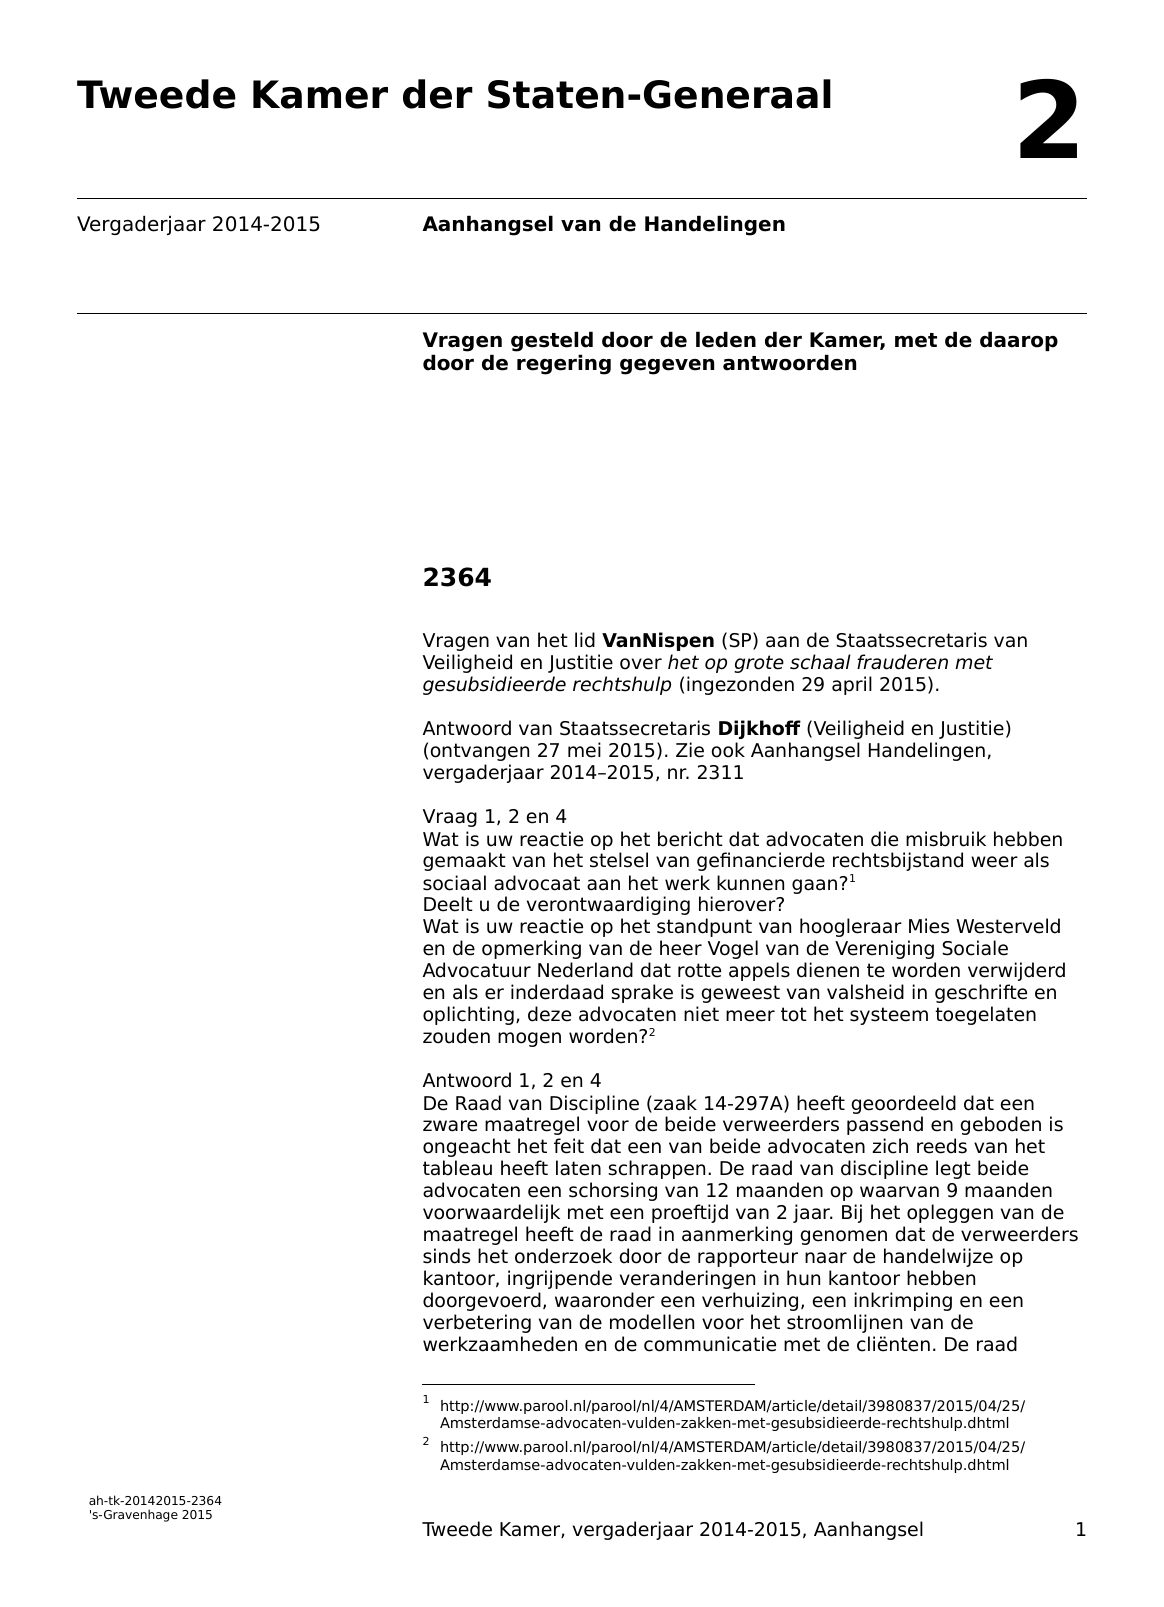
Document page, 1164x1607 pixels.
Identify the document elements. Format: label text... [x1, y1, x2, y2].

table_cell [77, 314, 422, 375]
text http://www.parool.nl/parool/nl/4/AMSTERDAM/article/detail/3980837/2015/04/25/Amsterdamse-advocaten-vulden-zakken-met-gesubsidieerde-rechtshulp.dhtml [422, 1393, 1087, 1432]
text 's-Gravenhage 2015 [88, 1508, 323, 1522]
text Wat is uw reactie op het bericht dat advocaten die misbruik hebben gemaakt van het stelsel van gefinancierde rechtsbijstand weer als sociaal advocaat aan het werk kunnen gaan? [422, 828, 1087, 894]
text Antwoord van Staatssecretaris Dijkhoff (Veiligheid en Justitie) (ontvangen 27 mei 2015). Zie ook Aanhangsel Handelingen, vergaderjaar 2014–2015, nr. 2311 [422, 718, 1087, 784]
text De Raad van Discipline (zaak 14-297A) heeft geoordeeld dat een zware maatregel voor de beide verweerders passend en geboden is ongeacht het feit dat een van beide advocaten zich reeds van het tableau heeft laten schrappen. De raad van discipline legt beide advocaten een schorsing van 12 maanden op waarvan 9 maanden voorwaardelijk met een proeftijd van 2 jaar. Bij het opleggen van de maatregel heeft de raad in aanmerking genomen dat de verweerders sinds het onderzoek door de rapporteur naar de handelwijze op kantoor, ingrijpende veranderingen in hun kantoor hebben doorgevoerd, waaronder een verhuizing, een inkrimping en een verbetering van de modellen voor het stroomlijnen van de werkzaamheden en de communicatie met de cliënten. De raad [422, 1092, 1087, 1356]
text Vraag 1, 2 en 4 [422, 806, 1087, 828]
table_cell Vragen gesteld door de leden der Kamer, met de daarop door de regering gegeven antwoorden [422, 314, 1087, 375]
text Antwoord 1, 2 en 4 [422, 1070, 1087, 1092]
text Vragen van het lid VanNispen (SP) aan de Staatssecretaris van Veiligheid en Justitie over het op grote schaal frauderen met gesubsidieerde rechtshulp (ingezonden 29 april 2015). [422, 630, 1087, 696]
table_header Tweede Kamer der Staten-Generaal [77, 59, 886, 198]
text ah-tk-20142015-2364 [88, 1494, 323, 1508]
text Deelt u de verontwaardiging hierover? [422, 894, 1087, 916]
table_cell Vergaderjaar 2014-2015 [77, 199, 422, 313]
text http://www.parool.nl/parool/nl/4/AMSTERDAM/article/detail/3980837/2015/04/25/Amsterdamse-advocaten-vulden-zakken-met-gesubsidieerde-rechtshulp.dhtml [422, 1435, 1087, 1474]
text 2364 [422, 563, 1087, 592]
table_cell Aanhangsel van de Handelingen [422, 199, 1087, 313]
table_header 2 [886, 59, 1087, 198]
text Wat is uw reactie op het standpunt van hoogleraar Mies Westerveld en de opmerking van de heer Vogel van de Vereniging Sociale Advocatuur Nederland dat rotte appels dienen te worden verwijderd en als er inderdaad sprake is geweest van valsheid in geschrifte en oplichting, deze advocaten niet meer tot het systeem toegelaten zouden mogen worden? [422, 916, 1087, 1048]
